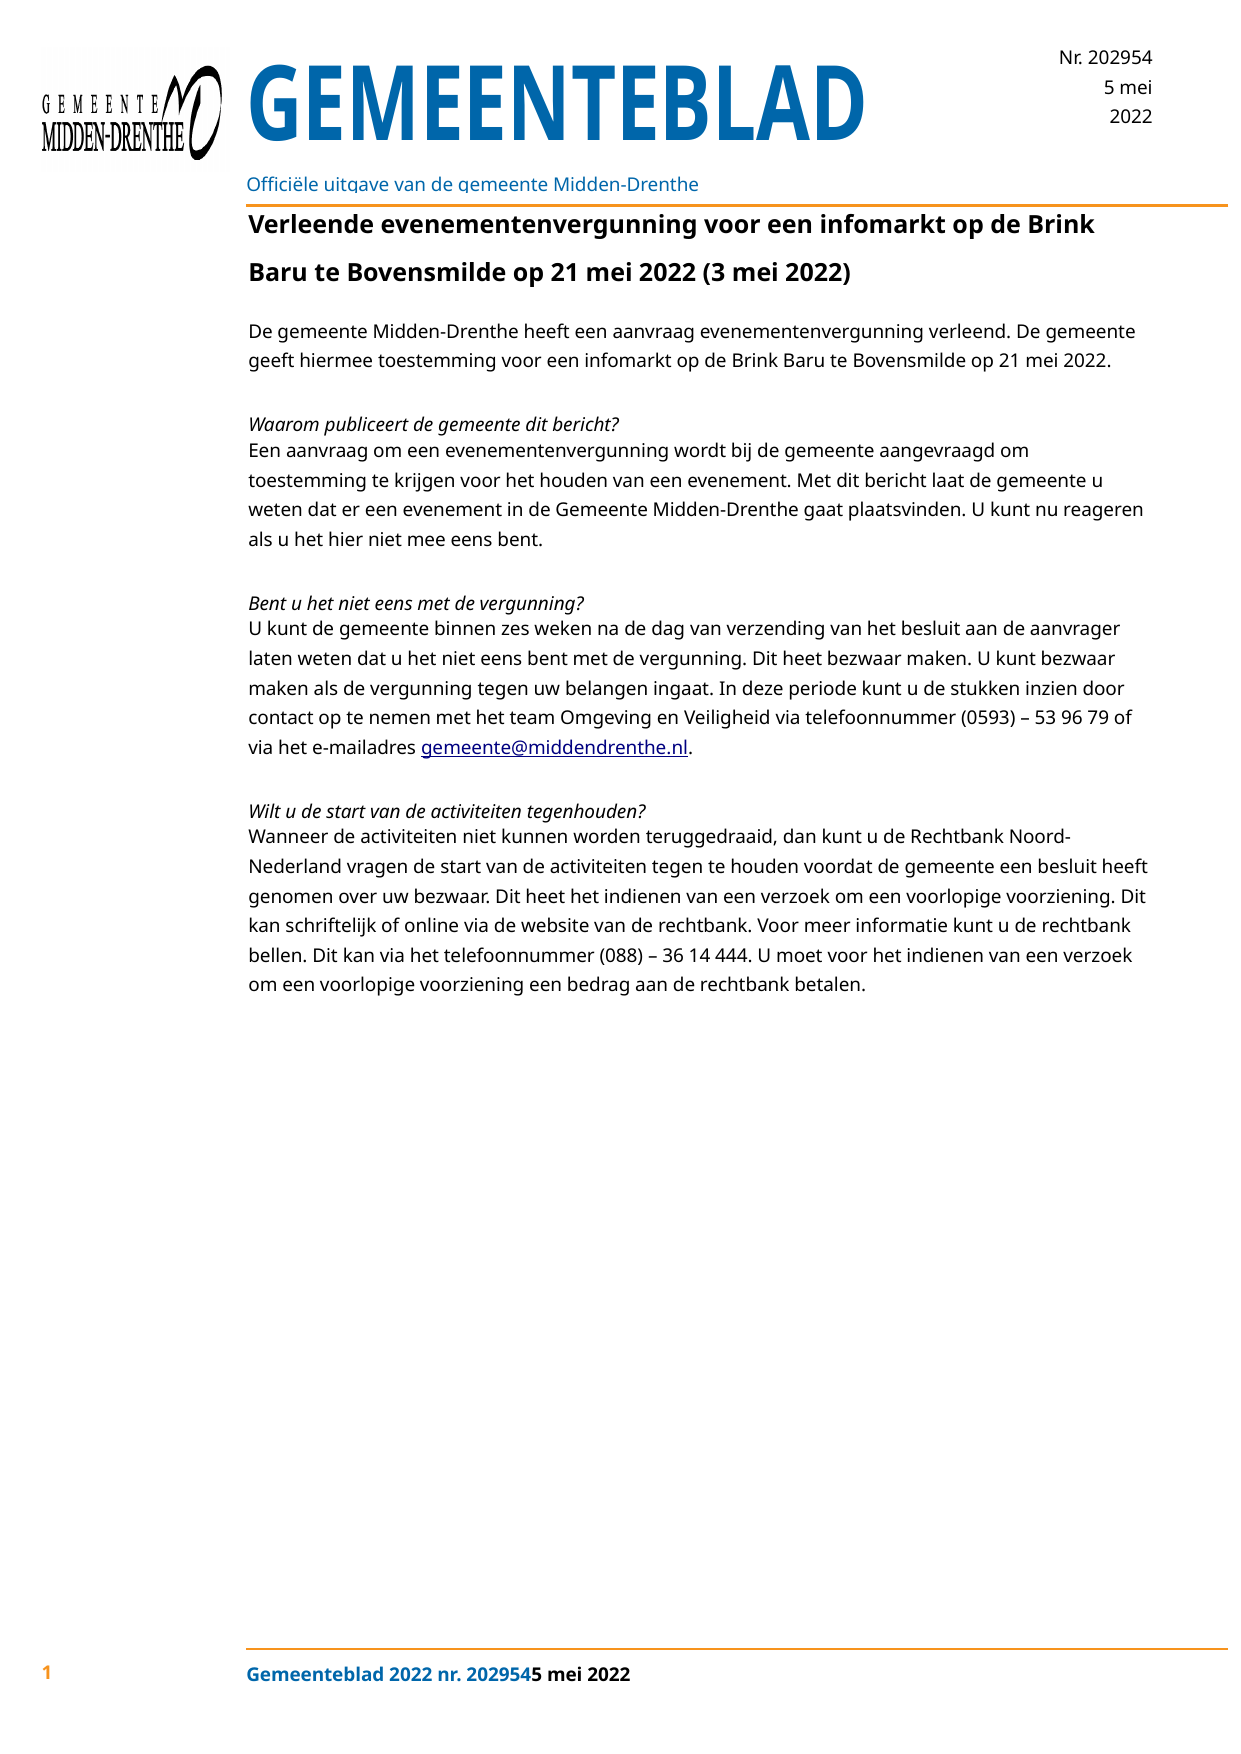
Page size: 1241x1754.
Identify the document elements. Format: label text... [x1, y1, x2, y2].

text Wanneer de activiteiten niet kunnen worden teruggedraaid, dan kunt u de Rechtbank Noord-Nederland vragen de start van de activiteiten tegen te houden voordat de gemeente een besluit heeft genomen over uw bezwaar. Dit heet het indienen van een verzoek om een voorlopige voorziening. Dit kan schriftelijk of online via de website van de rechtbank. Voor meer informatie kunt u de rechtbank bellen. Dit kan via het telefoonnummer (088) – 36 14 444. U moet voor het indienen van een verzoek om een voorlopige voorziening een bedrag aan de rechtbank betalen. [248, 824, 1152, 997]
text De gemeente Midden-Drenthe heeft een aanvraag evenementenvergunning verleend. De gemeente geeft hiermee toestemming voor een infomarkt op de Brink Baru te Bovensmilde op 21 mei 2022. [248, 318, 1152, 373]
text Een aanvraag om een evenementenvergunning wordt bij de gemeente aangevraagd om toestemming te krijgen voor het houden van een evenement. Met dit bericht laat de gemeente u weten dat er een evenement in de Gemeente Midden-Drenthe gaat plaatsvinden. U kunt nu reageren als u het hier niet mee eens bent. [248, 437, 1152, 552]
picture [41, 47, 231, 172]
text Wilt u de start van de activiteiten tegenhouden? [248, 798, 1152, 824]
text Verleende evenementenvergunning voor een infomarkt op de Brink Baru te Bovensmilde op 21 mei 2022 (3 mei 2022) [248, 207, 1152, 288]
text Bent u het niet eens met de vergunning? [248, 590, 1152, 616]
text Waarom publiceert de gemeente dit bericht? [248, 411, 1152, 437]
text U kunt de gemeente binnen zes weken na de dag van verzending van het besluit aan de aanvrager laten weten dat u het niet eens bent met de vergunning. Dit heet bezwaar maken. U kunt bezwaar maken als de vergunning tegen uw belangen ingaat. In deze periode kunt u de stukken inzien door contact op te nemen met het team Omgeving en Veiligheid via telefoonnummer (0593) – 53 96 79 of via het e-mailadres gemeente@middendrenthe.nl. [248, 616, 1152, 760]
